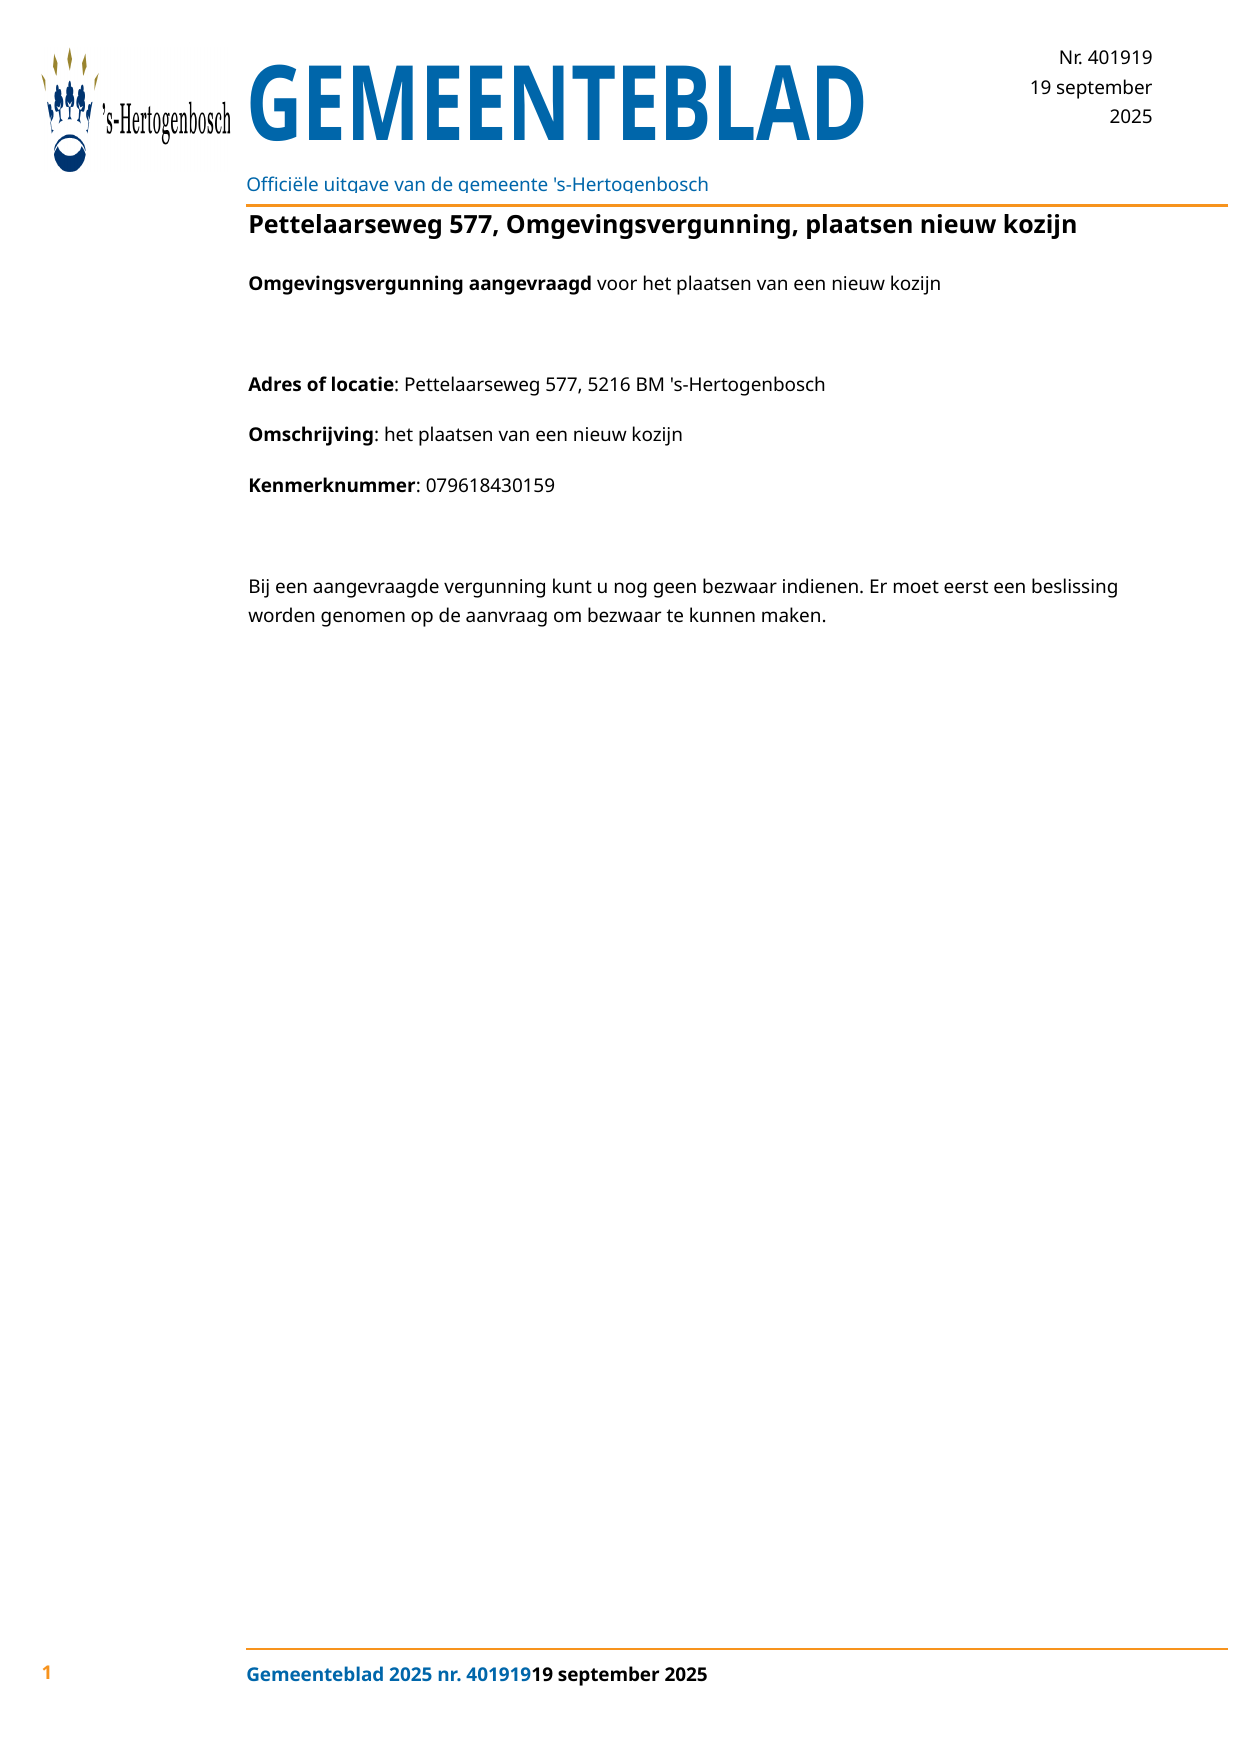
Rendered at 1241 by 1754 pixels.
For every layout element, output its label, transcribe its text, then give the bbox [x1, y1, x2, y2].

text Adres of locatie: Pettelaarseweg 577, 5216 BM 's-Hertogenbosch [248, 371, 1152, 397]
picture [41, 47, 231, 172]
text Omschrijving: het plaatsen van een nieuw kozijn [248, 422, 1152, 447]
text Pettelaarseweg 577, Omgevingsvergunning, plaatsen nieuw kozijn [248, 207, 1152, 241]
text Omgevingsvergunning aangevraagd voor het plaatsen van een nieuw kozijn [248, 270, 1152, 296]
text Kenmerknummer: 079618430159 [248, 472, 1152, 498]
text Bij een aangevraagde vergunning kunt u nog geen bezwaar indienen. Er moet eerst een beslissing worden genomen op de aanvraag om bezwaar te kunnen maken. [248, 573, 1152, 628]
